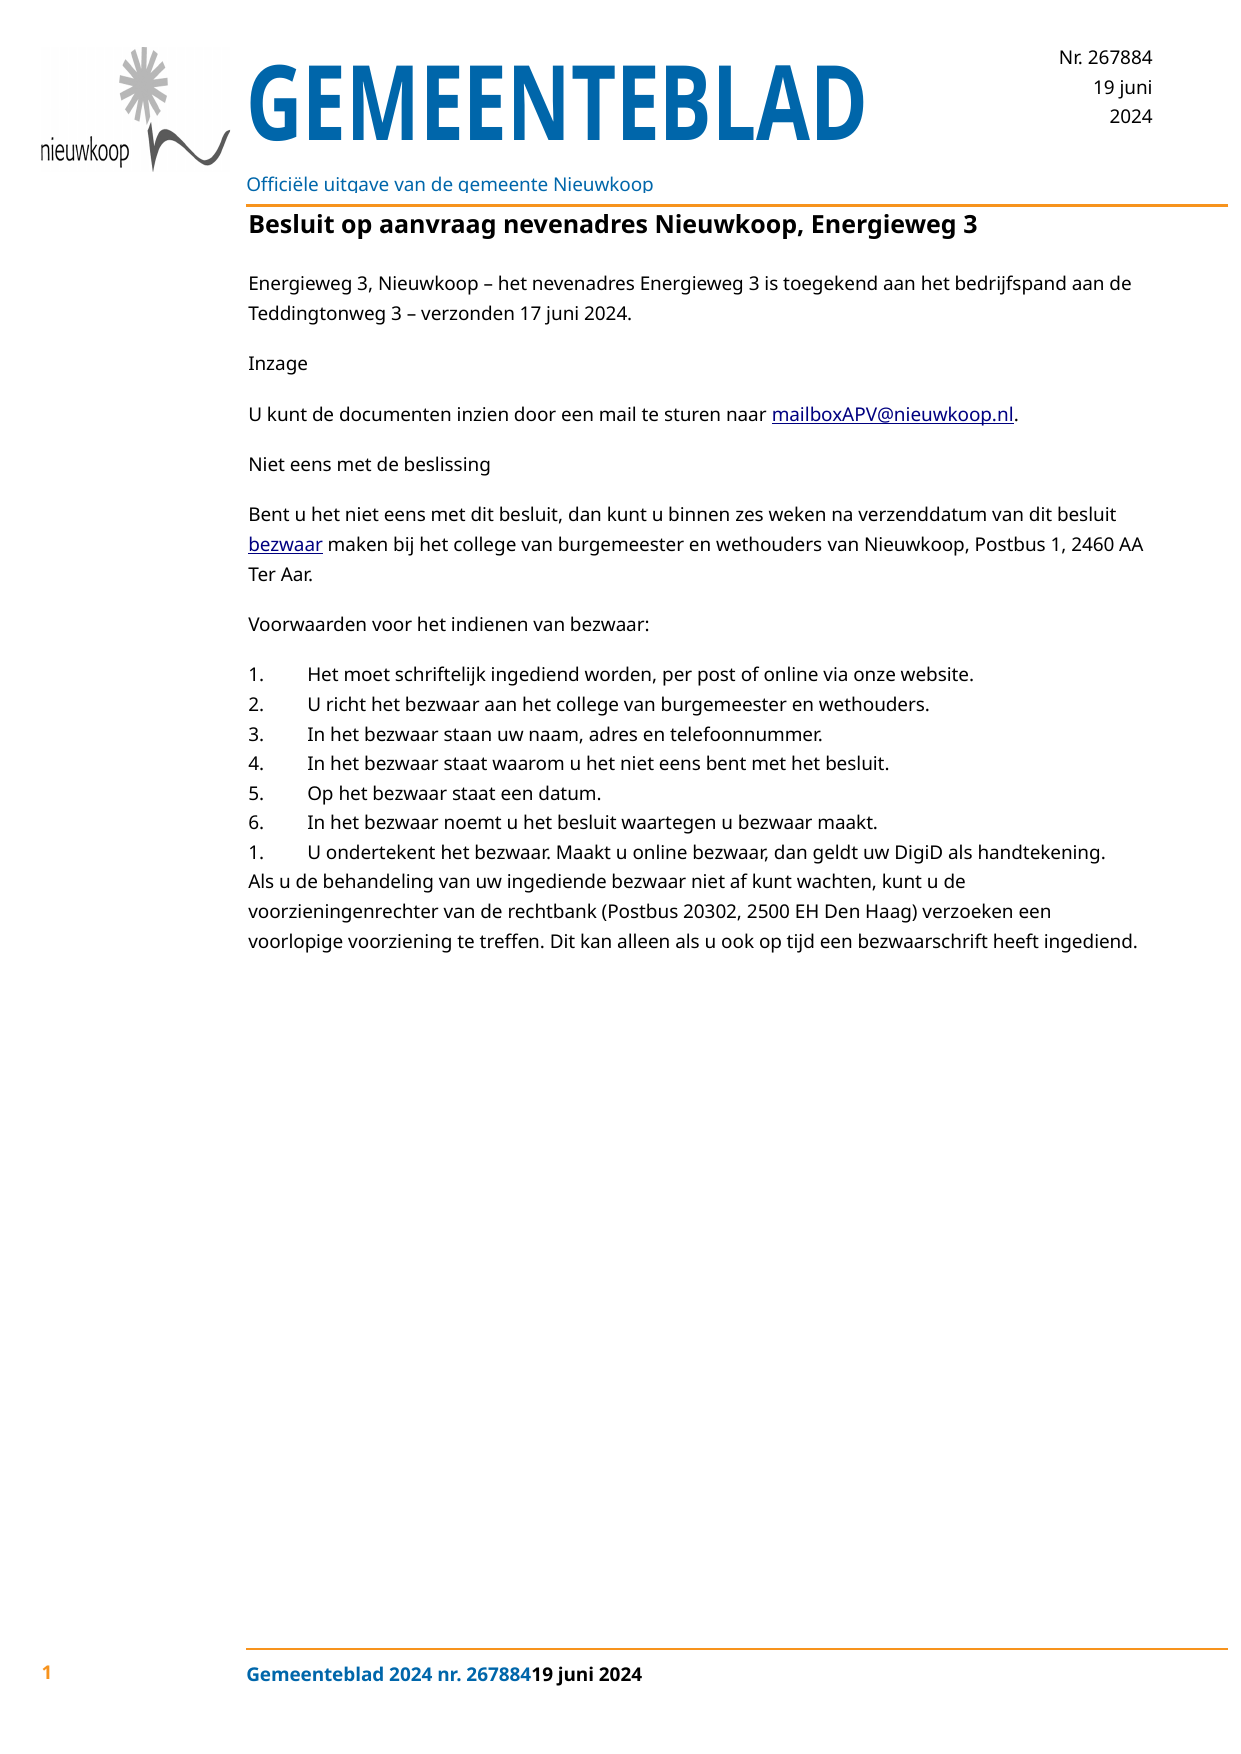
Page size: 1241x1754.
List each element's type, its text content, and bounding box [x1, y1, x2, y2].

text Energieweg 3, Nieuwkoop – het nevenadres Energieweg 3 is toegekend aan het bedrijfspand aan de Teddingtonweg 3 – verzonden 17 juni 2024. [248, 270, 1152, 326]
list In het bezwaar staat waarom u het niet eens bent met het besluit. [248, 750, 1152, 776]
list In het bezwaar staan uw naam, adres en telefoonnummer. [248, 721, 1152, 746]
text Bent u het niet eens met dit besluit, dan kunt u binnen zes weken na verzenddatum van dit besluit bezwaar maken bij het college van burgemeester en wethouders van Nieuwkoop, Postbus 1, 2460 AA Ter Aar. [248, 502, 1152, 586]
list Het moet schriftelijk ingediend worden, per post of online via onze website. [248, 662, 1152, 687]
text Voorwaarden voor het indienen van bezwaar: [248, 611, 1152, 637]
list Op het bezwaar staat een datum. [248, 780, 1152, 806]
list U ondertekent het bezwaar. Maakt u online bezwaar, dan geldt uw DigiD als handtekening. [248, 839, 1152, 865]
text Niet eens met de beslissing [248, 451, 1152, 477]
text Besluit op aanvraag nevenadres Nieuwkoop, Energieweg 3 [248, 207, 1152, 241]
list In het bezwaar noemt u het besluit waartegen u bezwaar maakt. [248, 809, 1152, 835]
list U richt het bezwaar aan het college van burgemeester en wethouders. [248, 691, 1152, 717]
text U kunt de documenten inzien door een mail te sturen naar mailboxAPV@nieuwkoop.nl. [248, 401, 1152, 426]
picture [41, 47, 231, 172]
text Als u de behandeling van uw ingediende bezwaar niet af kunt wachten, kunt u de voorzieningenrechter van de rechtbank (Postbus 20302, 2500 EH Den Haag) verzoeken een voorlopige voorziening te treffen. Dit kan alleen als u ook op tijd een bezwaarschrift heeft ingediend. [248, 869, 1152, 953]
text Inzage [248, 350, 1152, 376]
